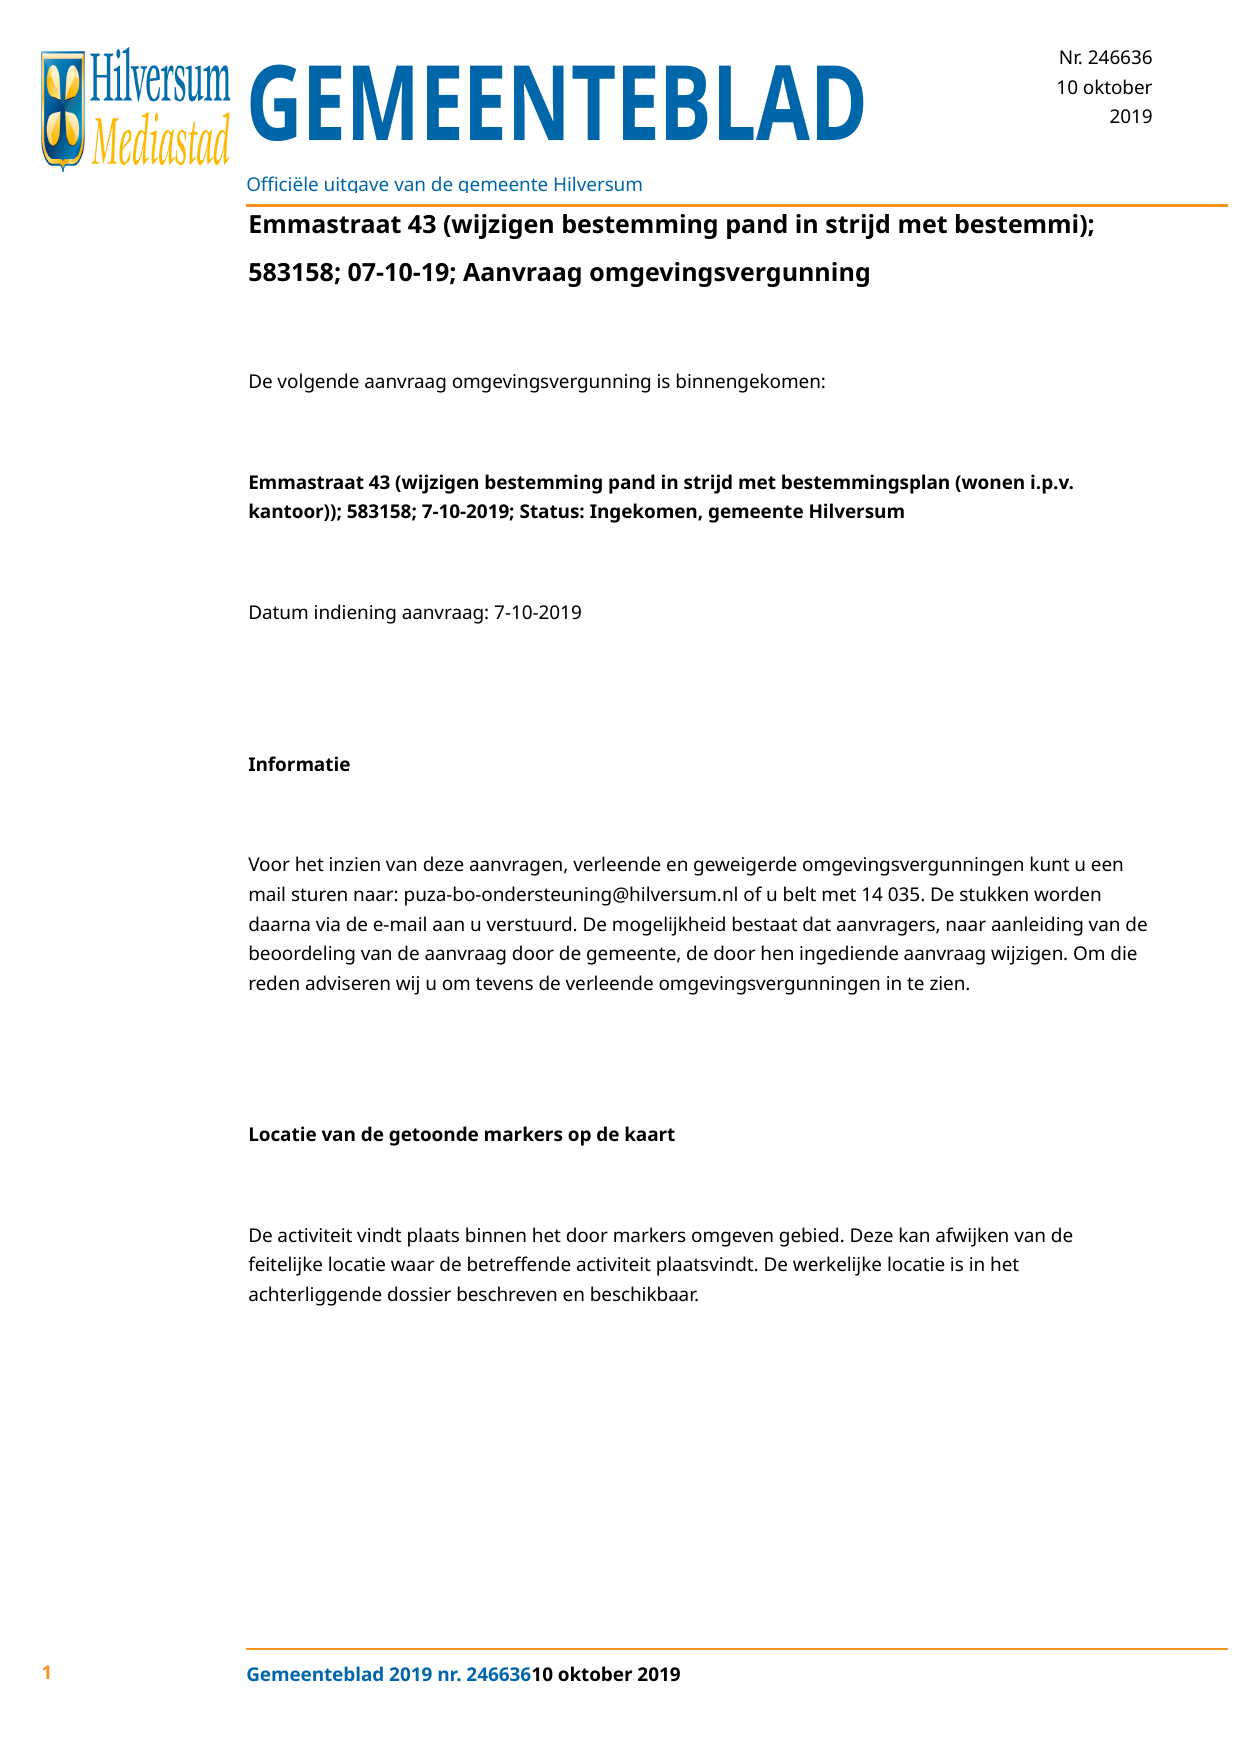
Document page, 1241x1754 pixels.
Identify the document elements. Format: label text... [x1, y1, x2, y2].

text De activiteit vindt plaats binnen het door markers omgeven gebied. Deze kan afwijken van de feitelijke locatie waar de betreffende activiteit plaatsvindt. De werkelijke locatie is in het achterliggende dossier beschreven en beschikbaar. [248, 1222, 1152, 1307]
text Locatie van de getoonde markers op de kaart [248, 1121, 1152, 1147]
text Emmastraat 43 (wijzigen bestemming pand in strijd met bestemmi); 583158; 07-10-19; Aanvraag omgevingsvergunning [248, 207, 1152, 288]
text Emmastraat 43 (wijzigen bestemming pand in strijd met bestemmingsplan (wonen i.p.v. kantoor)); 583158; 7-10-2019; Status: Ingekomen, gemeente Hilversum [248, 469, 1152, 524]
text De volgende aanvraag omgevingsvergunning is binnengekomen: [248, 368, 1152, 394]
text Informatie [248, 751, 1152, 777]
text Datum indiening aanvraag: 7-10-2019 [248, 599, 1152, 625]
picture [41, 47, 231, 172]
text Voor het inzien van deze aanvragen, verleende en geweigerde omgevingsvergunningen kunt u een mail sturen naar: puza-bo-ondersteuning@hilversum.nl of u belt met 14 035. De stukken worden daarna via de e-mail aan u verstuurd. De mogelijkheid bestaat dat aanvragers, naar aanleiding van de beoordeling van de aanvraag door de gemeente, de door hen ingediende aanvraag wijzigen. Om die reden adviseren wij u om tevens de verleende omgevingsvergunningen in te zien. [248, 852, 1152, 996]
